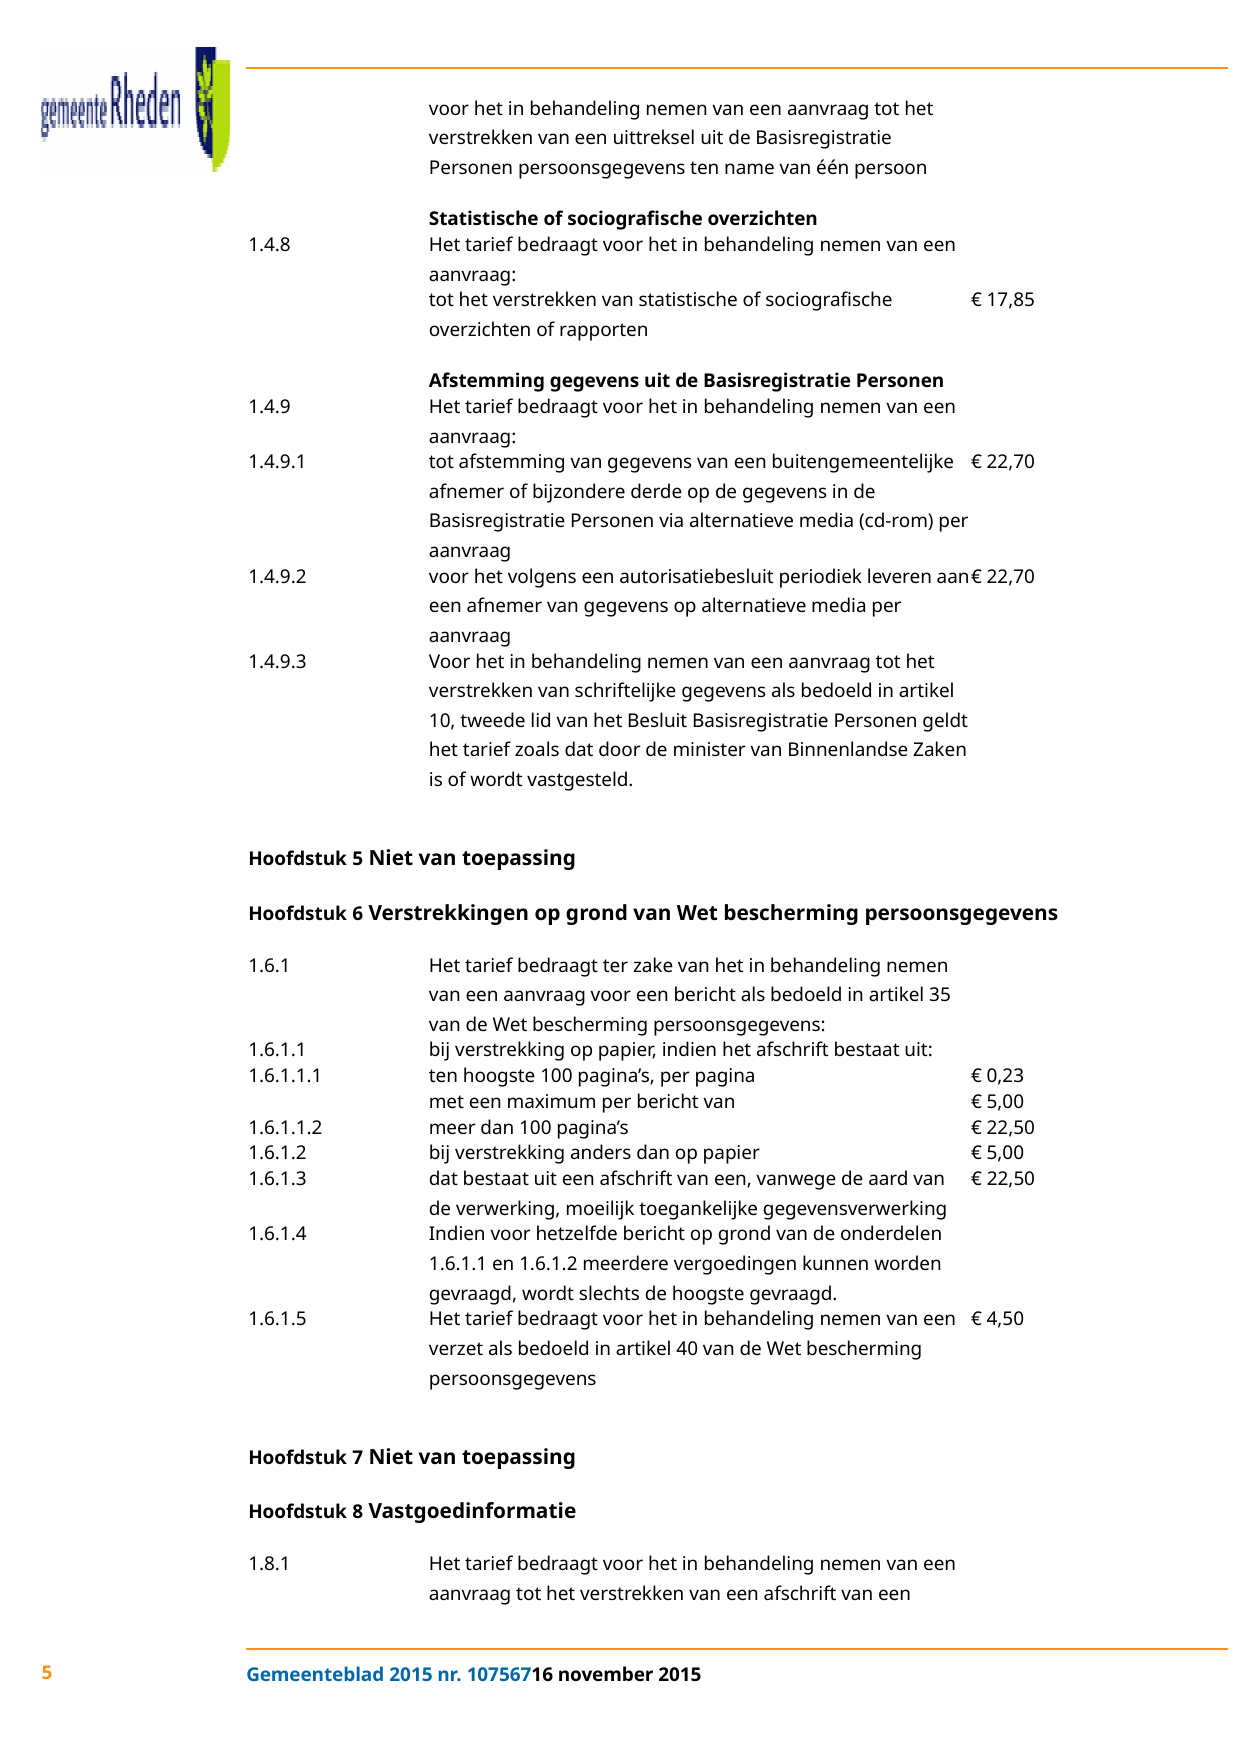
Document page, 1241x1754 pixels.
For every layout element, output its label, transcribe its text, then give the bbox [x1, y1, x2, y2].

table_cell [971, 648, 1152, 792]
table_cell [971, 342, 1152, 367]
table_cell € 5,00 [971, 1088, 1152, 1114]
table_header 1.6.1 [248, 952, 429, 1037]
table_cell 1.4.9.1 [248, 449, 429, 563]
table_cell [971, 231, 1152, 286]
table_cell 1.4.9 [248, 393, 429, 448]
table_cell [429, 180, 971, 205]
table_cell Het tarief bedraagt voor het in behandeling nemen van een aanvraag: [429, 231, 971, 286]
table_cell 1.4.9.3 [248, 648, 429, 792]
table_cell [971, 205, 1152, 231]
table_cell Afstemming gegevens uit de Basisregistratie Personen [429, 368, 971, 393]
table_cell Statistische of sociografische overzichten [429, 205, 971, 231]
table_cell [971, 1037, 1152, 1062]
table_cell 1.6.1.5 [248, 1306, 429, 1390]
table_cell [971, 95, 1152, 180]
table_cell met een maximum per bericht van [429, 1088, 971, 1114]
text Hoofdstuk 8 Vastgoedinformatie [248, 1496, 1152, 1524]
table_cell [971, 1221, 1152, 1306]
table_cell 1.6.1.1.1 [248, 1063, 429, 1088]
table_cell bij verstrekking op papier, indien het afschrift bestaat uit: [429, 1037, 971, 1062]
table_cell [429, 342, 971, 367]
table_cell € 22,70 [971, 449, 1152, 563]
text Hoofdstuk 5 Niet van toepassing [248, 843, 1152, 872]
table_header 1.8.1 [248, 1550, 429, 1606]
table_header Het tarief bedraagt ter zake van het in behandeling nemen van een aanvraag voor een bericht als bedoeld in artikel 35 van de Wet bescherming persoonsgegevens: [429, 952, 971, 1037]
table_cell Indien voor hetzelfde bericht op grond van de onderdelen 1.6.1.1 en 1.6.1.2 meerdere vergoedingen kunnen worden gevraagd, wordt slechts de hoogste gevraagd. [429, 1221, 971, 1306]
table_cell [971, 368, 1152, 393]
table_cell tot afstemming van gegevens van een buitengemeentelijke afnemer of bijzondere derde op de gegevens in de Basisregistratie Personen via alternatieve media (cd-rom) per aanvraag [429, 449, 971, 563]
table_cell [248, 95, 429, 180]
table_cell [248, 205, 429, 231]
table_cell 1.4.9.2 [248, 563, 429, 648]
table_cell [248, 342, 429, 367]
table_cell 1.4.8 [248, 231, 429, 286]
table_cell 1.6.1.1 [248, 1037, 429, 1062]
table_cell € 22,50 [971, 1165, 1152, 1221]
table_cell Het tarief bedraagt voor het in behandeling nemen van een aanvraag: [429, 393, 971, 448]
table_cell bij verstrekking anders dan op papier [429, 1140, 971, 1165]
table_cell Voor het in behandeling nemen van een aanvraag tot het verstrekken van schriftelijke gegevens als bedoeld in artikel 10, tweede lid van het Besluit Basisregistratie Personen geldt het tarief zoals dat door de minister van Binnenlandse Zaken is of wordt vastgesteld. [429, 648, 971, 792]
table_cell € 0,23 [971, 1063, 1152, 1088]
table_cell 1.6.1.2 [248, 1140, 429, 1165]
table_cell [971, 180, 1152, 205]
table_cell € 4,50 [971, 1306, 1152, 1390]
picture [41, 47, 231, 172]
table_cell € 22,70 [971, 563, 1152, 648]
table_cell voor het in behandeling nemen van een aanvraag tot het verstrekken van een uittreksel uit de Basisregistratie Personen persoonsgegevens ten name van één persoon [429, 95, 971, 180]
table_header [971, 1550, 1152, 1606]
table_cell Het tarief bedraagt voor het in behandeling nemen van een verzet als bedoeld in artikel 40 van de Wet bescherming persoonsgegevens [429, 1306, 971, 1390]
table_cell € 17,85 [971, 286, 1152, 342]
table_cell [248, 1088, 429, 1114]
table_cell [248, 180, 429, 205]
text Hoofdstuk 7 Niet van toepassing [248, 1442, 1152, 1470]
table_cell 1.6.1.3 [248, 1165, 429, 1221]
table_header Het tarief bedraagt voor het in behandeling nemen van een aanvraag tot het verstrekken van een afschrift van een [429, 1550, 971, 1606]
table_cell [248, 286, 429, 342]
table_cell [971, 393, 1152, 448]
table_header [971, 952, 1152, 1037]
table_cell [248, 368, 429, 393]
table_cell dat bestaat uit een afschrift van een, vanwege de aard van de verwerking, moeilijk toegankelijke gegevensverwerking [429, 1165, 971, 1221]
table_cell € 22,50 [971, 1114, 1152, 1139]
table_cell ten hoogste 100 pagina’s, per pagina [429, 1063, 971, 1088]
table_cell € 5,00 [971, 1140, 1152, 1165]
table_cell tot het verstrekken van statistische of sociografische overzichten of rapporten [429, 286, 971, 342]
table_cell meer dan 100 pagina’s [429, 1114, 971, 1139]
table_cell 1.6.1.4 [248, 1221, 429, 1306]
text Hoofdstuk 6 Verstrekkingen op grond van Wet bescherming persoonsgegevens [248, 898, 1152, 926]
table_cell voor het volgens een autorisatiebesluit periodiek leveren aan een afnemer van gegevens op alternatieve media per aanvraag [429, 563, 971, 648]
table_cell 1.6.1.1.2 [248, 1114, 429, 1139]
